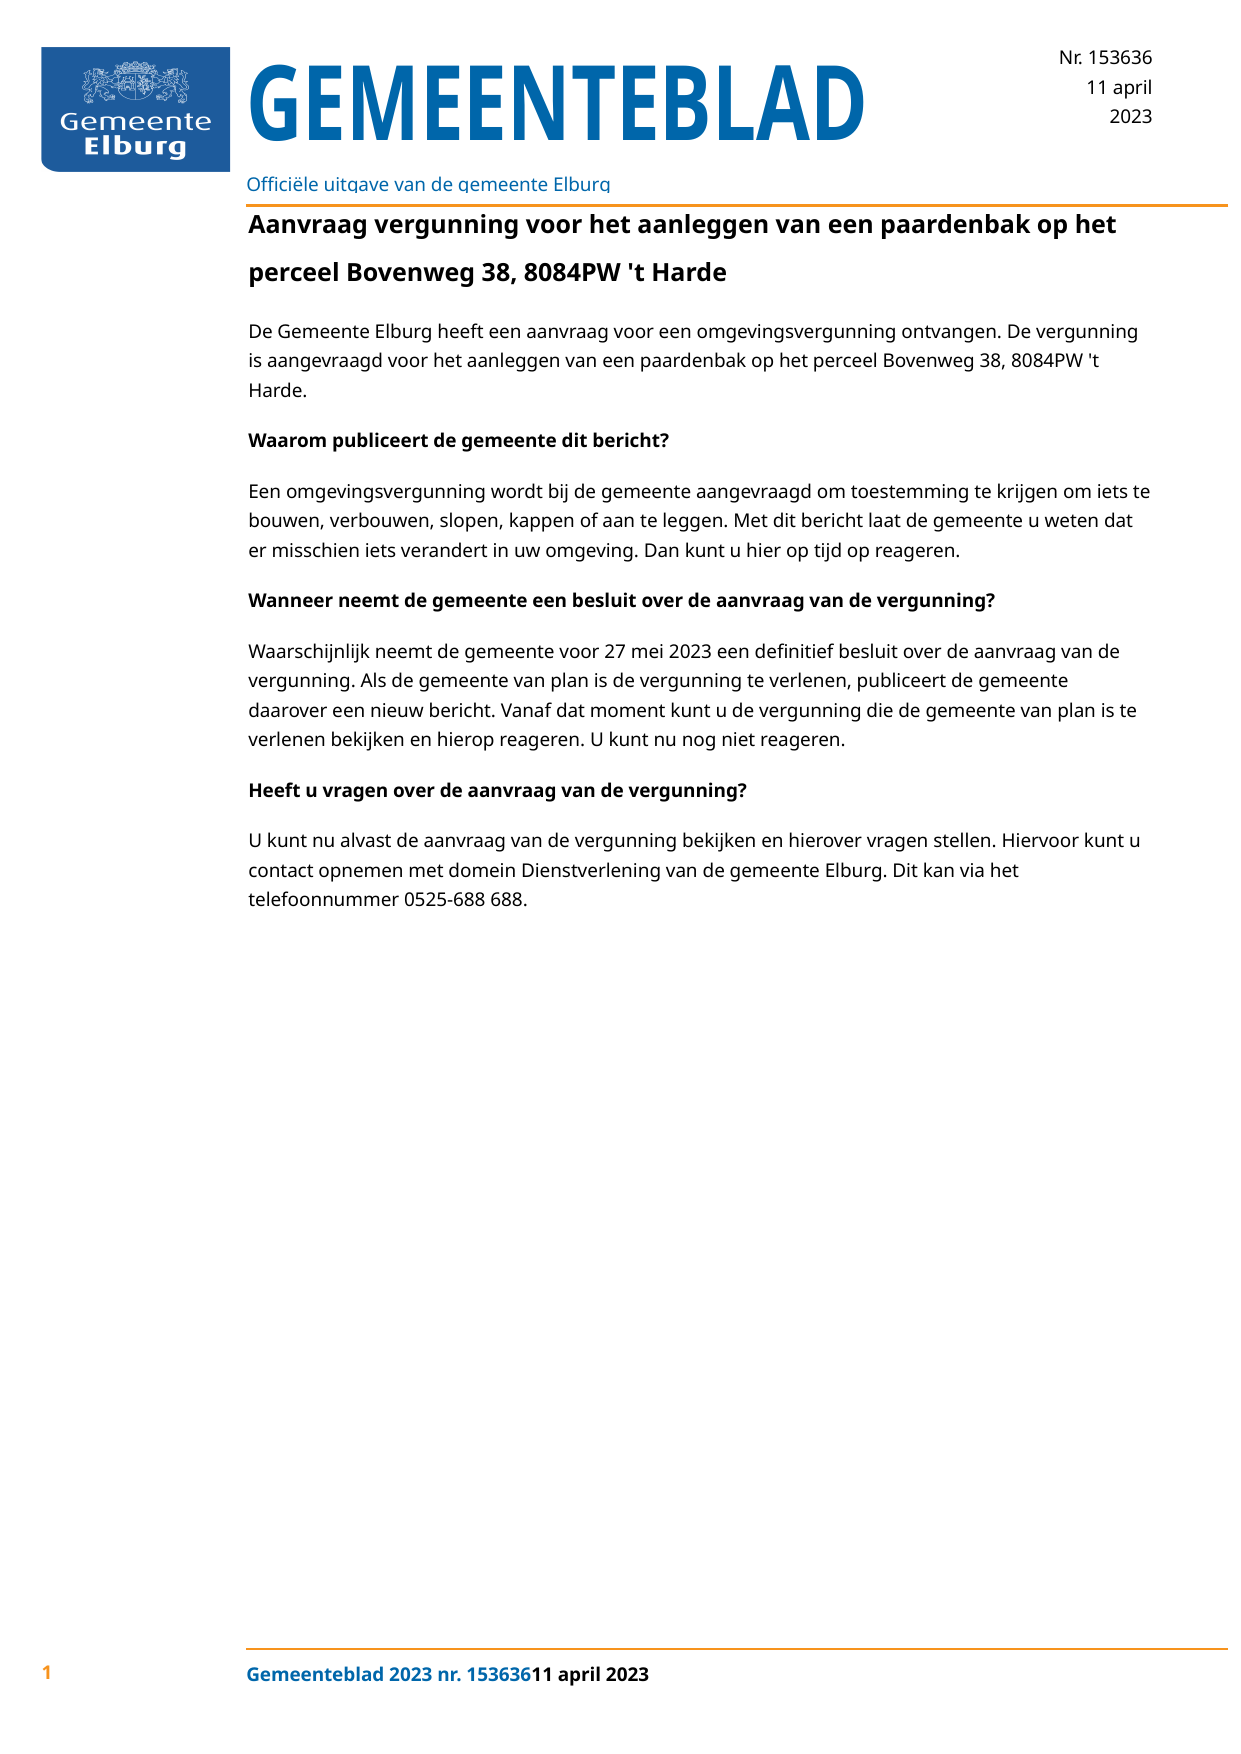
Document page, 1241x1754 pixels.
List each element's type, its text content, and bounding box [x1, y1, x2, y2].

text Wanneer neemt de gemeente een besluit over de aanvraag van de vergunning? [248, 587, 1152, 613]
text Waarom publiceert de gemeente dit bericht? [248, 427, 1152, 453]
text De Gemeente Elburg heeft een aanvraag voor een omgevingsvergunning ontvangen. De vergunning is aangevraagd voor het aanleggen van een paardenbak op het perceel Bovenweg 38, 8084PW 't Harde. [248, 318, 1152, 403]
picture [41, 47, 231, 172]
text Een omgevingsvergunning wordt bij de gemeente aangevraagd om toestemming te krijgen om iets te bouwen, verbouwen, slopen, kappen of aan te leggen. Met dit bericht laat de gemeente u weten dat er misschien iets verandert in uw omgeving. Dan kunt u hier op tijd op reageren. [248, 478, 1152, 563]
text Waarschijnlijk neemt de gemeente voor 27 mei 2023 een definitief besluit over de aanvraag van de vergunning. Als de gemeente van plan is de vergunning te verlenen, publiceert de gemeente daarover een nieuw bericht. Vanaf dat moment kunt u de vergunning die de gemeente van plan is te verlenen bekijken en hierop reageren. U kunt nu nog niet reageren. [248, 638, 1152, 752]
text Aanvraag vergunning voor het aanleggen van een paardenbak op het perceel Bovenweg 38, 8084PW 't Harde [248, 207, 1152, 288]
text Heeft u vragen over de aanvraag van de vergunning? [248, 777, 1152, 803]
text U kunt nu alvast de aanvraag van de vergunning bekijken en hierover vragen stellen. Hiervoor kunt u contact opnemen met domein Dienstverlening van de gemeente Elburg. Dit kan via het telefoonnummer 0525-688 688. [248, 827, 1152, 912]
